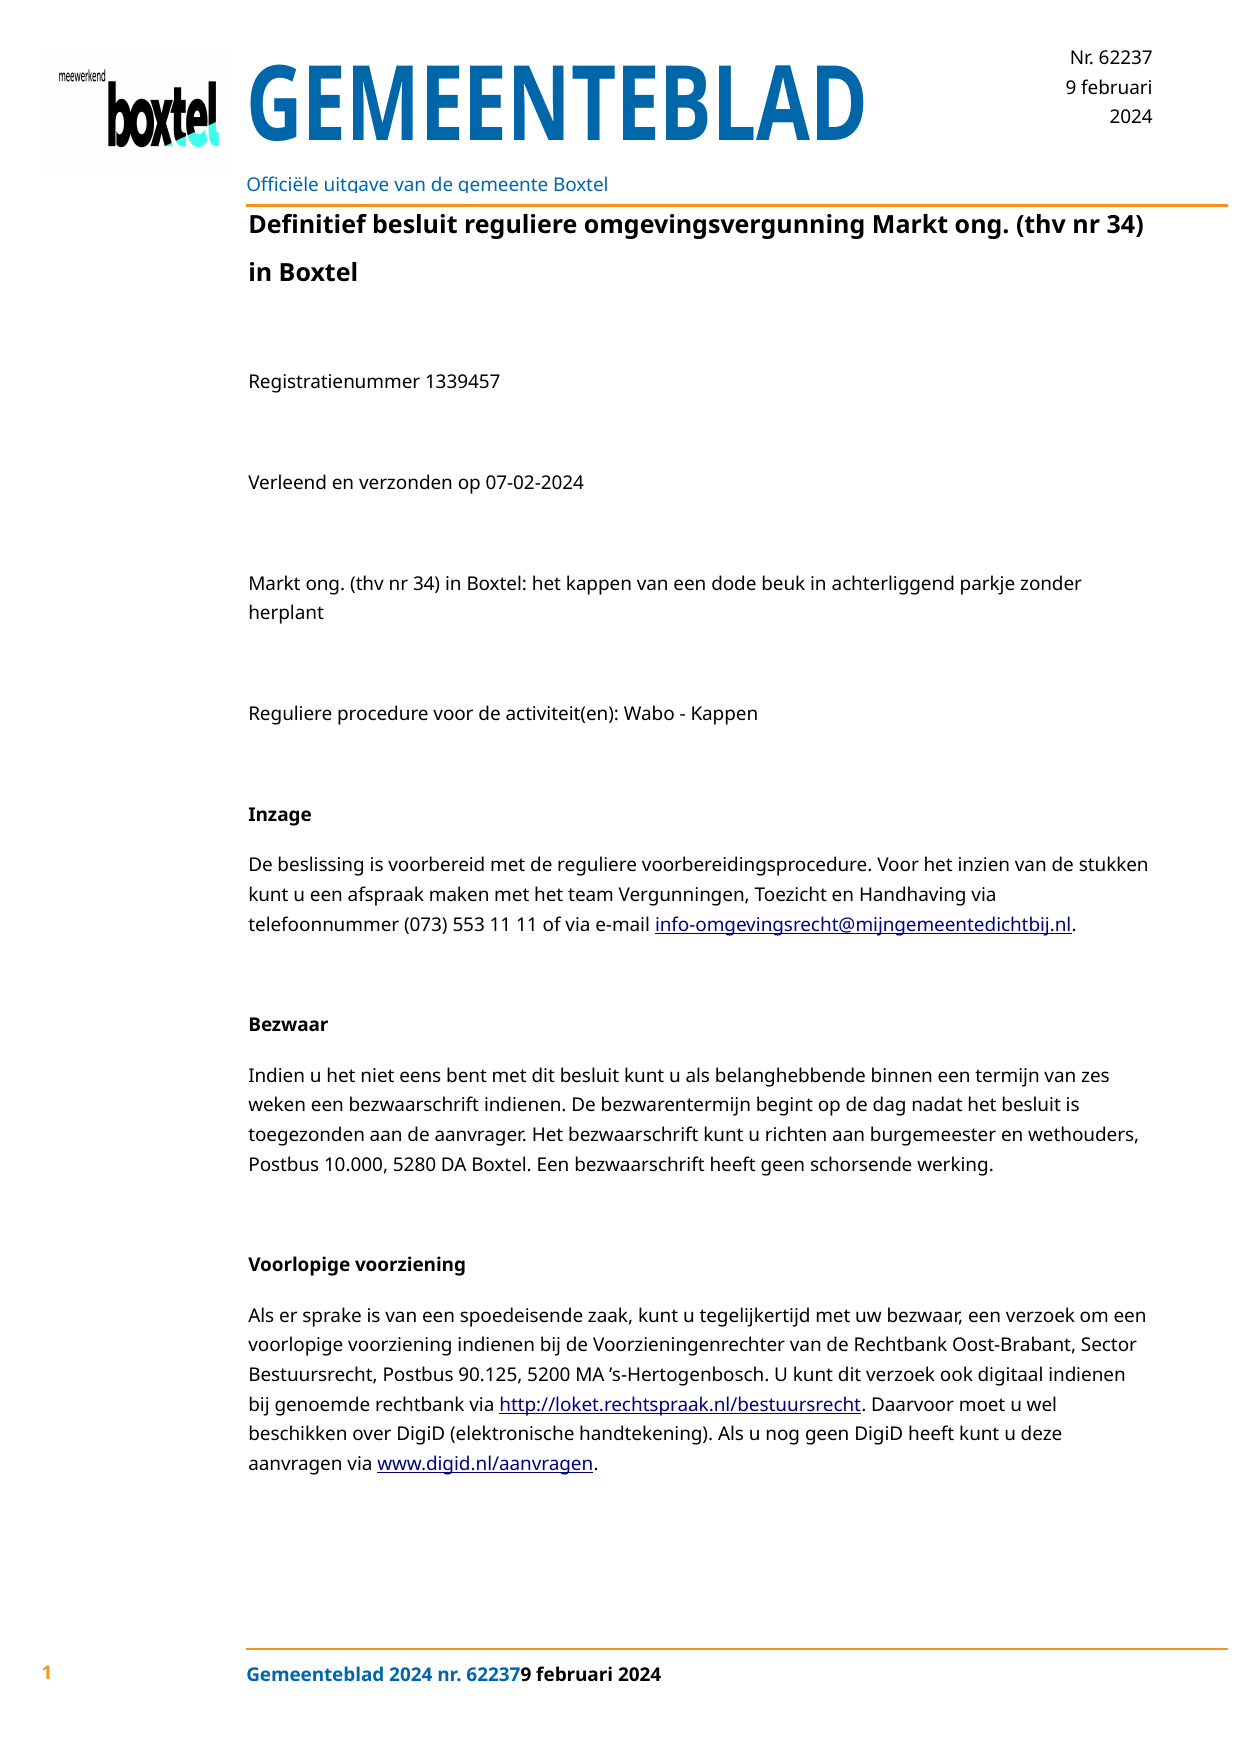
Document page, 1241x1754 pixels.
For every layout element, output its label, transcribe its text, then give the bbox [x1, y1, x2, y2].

text Definitief besluit reguliere omgevingsvergunning Markt ong. (thv nr 34) in Boxtel [248, 207, 1152, 288]
text Registratienummer 1339457 [248, 368, 1152, 394]
text Inzage [248, 801, 1152, 827]
picture [41, 47, 231, 172]
text De beslissing is voorbereid met de reguliere voorbereidingsprocedure. Voor het inzien van de stukken kunt u een afspraak maken met het team Vergunningen, Toezicht en Handhaving via telefoonnummer (073) 553 11 11 of via e-mail info-omgevingsrecht@mijngemeentedichtbij.nl. [248, 852, 1152, 937]
text Verleend en verzonden op 07-02-2024 [248, 469, 1152, 495]
text Als er sprake is van een spoedeisende zaak, kunt u tegelijkertijd met uw bezwaar, een verzoek om een voorlopige voorziening indienen bij de Voorzieningenrechter van de Rechtbank Oost-Brabant, Sector Bestuursrecht, Postbus 90.125, 5200 MA ’s-Hertogenbosch. U kunt dit verzoek ook digitaal indienen bij genoemde rechtbank via http://loket.rechtspraak.nl/bestuursrecht. Daarvoor moet u wel beschikken over DigiD (elektronische handtekening). Als u nog geen DigiD heeft kunt u deze aanvragen via www.digid.nl/aanvragen. [248, 1302, 1152, 1476]
text Indien u het niet eens bent met dit besluit kunt u als belanghebbende binnen een termijn van zes weken een bezwaarschrift indienen. De bezwarentermijn begint op de dag nadat het besluit is toegezonden aan de aanvrager. Het bezwaarschrift kunt u richten aan burgemeester en wethouders, Postbus 10.000, 5280 DA Boxtel. Een bezwaarschrift heeft geen schorsende werking. [248, 1062, 1152, 1177]
text Bezwaar [248, 1012, 1152, 1037]
text Reguliere procedure voor de activiteit(en): Wabo - Kappen [248, 700, 1152, 726]
text Markt ong. (thv nr 34) in Boxtel: het kappen van een dode beuk in achterliggend parkje zonder herplant [248, 570, 1152, 625]
text Voorlopige voorziening [248, 1252, 1152, 1277]
